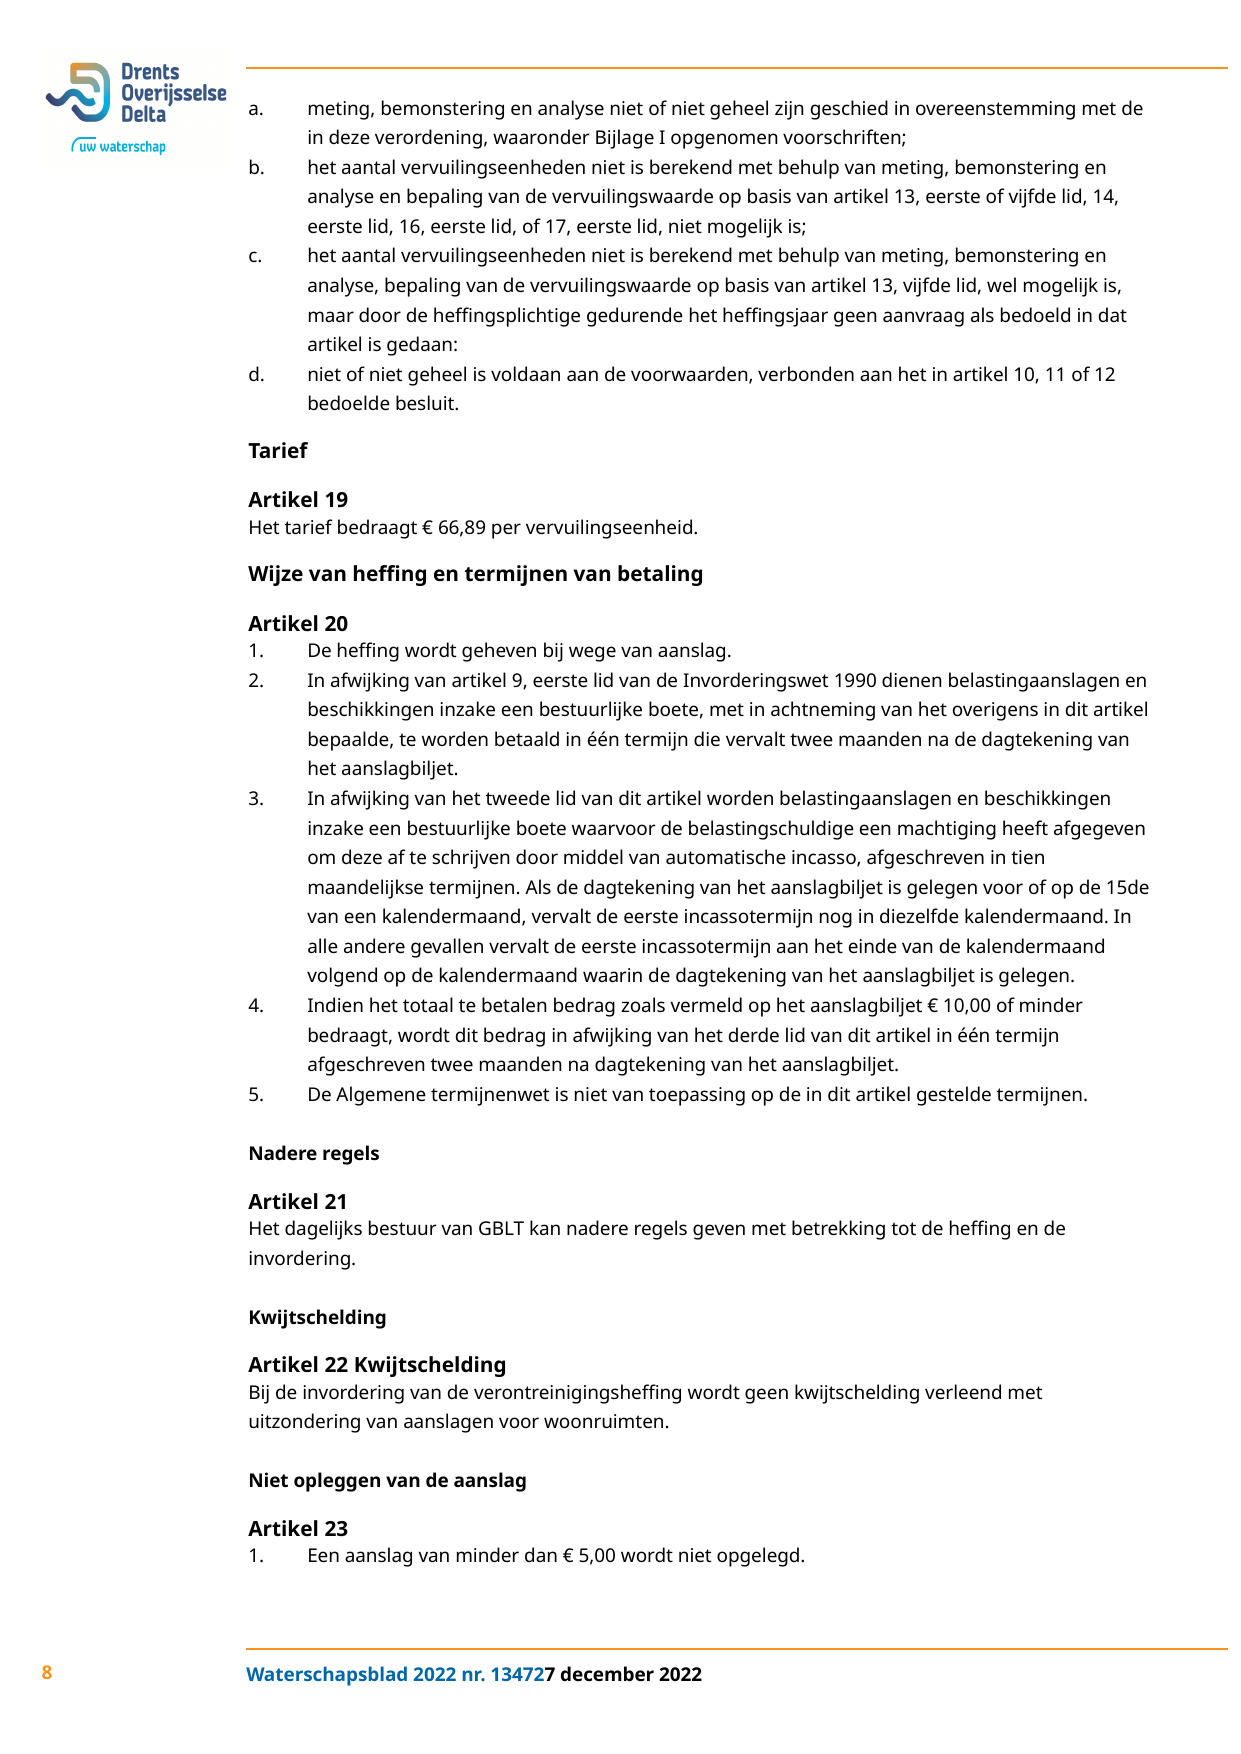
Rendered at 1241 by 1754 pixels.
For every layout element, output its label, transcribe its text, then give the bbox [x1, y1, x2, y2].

list In afwijking van artikel 9, eerste lid van de Invorderingswet 1990 dienen belastingaanslagen en beschikkingen inzake een bestuurlijke boete, met in achtneming van het overigens in dit artikel bepaalde, te worden betaald in één termijn die vervalt twee maanden na de dagtekening van het aanslagbiljet. [248, 667, 1152, 781]
list Indien het totaal te betalen bedrag zoals vermeld op het aanslagbiljet € 10,00 of minder bedraagt, wordt dit bedrag in afwijking van het derde lid van dit artikel in één termijn afgeschreven twee maanden na dagtekening van het aanslagbiljet. [248, 992, 1152, 1077]
list In afwijking van het tweede lid van dit artikel worden belastingaanslagen en beschikkingen inzake een bestuurlijke boete waarvoor de belastingschuldige een machtiging heeft afgegeven om deze af te schrijven door middel van automatische incasso, afgeschreven in tien maandelijkse termijnen. Als de dagtekening van het aanslagbiljet is gelegen voor of op de 15de van een kalendermaand, vervalt de eerste incassotermijn nog in diezelfde kalendermaand. In alle andere gevallen vervalt de eerste incassotermijn aan het einde van de kalendermaand volgend op de kalendermaand waarin de dagtekening van het aanslagbiljet is gelegen. [248, 785, 1152, 988]
list het aantal vervuilingseenheden niet is berekend met behulp van meting, bemonstering en analyse en bepaling van de vervuilingswaarde op basis van artikel 13, eerste of vijfde lid, 14, eerste lid, 16, eerste lid, of 17, eerste lid, niet mogelijk is; [248, 154, 1152, 239]
text Bij de invordering van de verontreinigingsheffing wordt geen kwijtschelding verleend met uitzondering van aanslagen voor woonruimten. [248, 1379, 1152, 1434]
text Artikel 21 [248, 1187, 1152, 1215]
picture [41, 47, 231, 172]
text Het tarief bedraagt € 66,89 per vervuilingseenheid. [248, 514, 1152, 540]
text Artikel 23 [248, 1514, 1152, 1543]
text Tarief [248, 436, 1152, 465]
text Artikel 22 Kwijtschelding [248, 1351, 1152, 1379]
list De Algemene termijnenwet is niet van toepassing op de in dit artikel gestelde termijnen. [248, 1081, 1152, 1107]
text Nadere regels [248, 1140, 1152, 1166]
list niet of niet geheel is voldaan aan de voorwaarden, verbonden aan het in artikel 10, 11 of 12 bedoelde besluit. [248, 361, 1152, 416]
text Artikel 20 [248, 609, 1152, 637]
text Het dagelijks bestuur van GBLT kan nadere regels geven met betrekking tot de heffing en de invordering. [248, 1215, 1152, 1271]
text Artikel 19 [248, 486, 1152, 514]
text Kwijtschelding [248, 1304, 1152, 1330]
list het aantal vervuilingseenheden niet is berekend met behulp van meting, bemonstering en analyse, bepaling van de vervuilingswaarde op basis van artikel 13, vijfde lid, wel mogelijk is, maar door de heffingsplichtige gedurende het heffingsjaar geen aanvraag als bedoeld in dat artikel is gedaan: [248, 243, 1152, 357]
list meting, bemonstering en analyse niet of niet geheel zijn geschied in overeenstemming met de in deze verordening, waaronder Bijlage I opgenomen voorschriften; [248, 95, 1152, 150]
text Niet opleggen van de aanslag [248, 1468, 1152, 1493]
list Een aanslag van minder dan € 5,00 wordt niet opgelegd. [248, 1543, 1152, 1568]
text Wijze van heffing en termijnen van betaling [248, 559, 1152, 588]
list De heffing wordt geheven bij wege van aanslag. [248, 637, 1152, 663]
